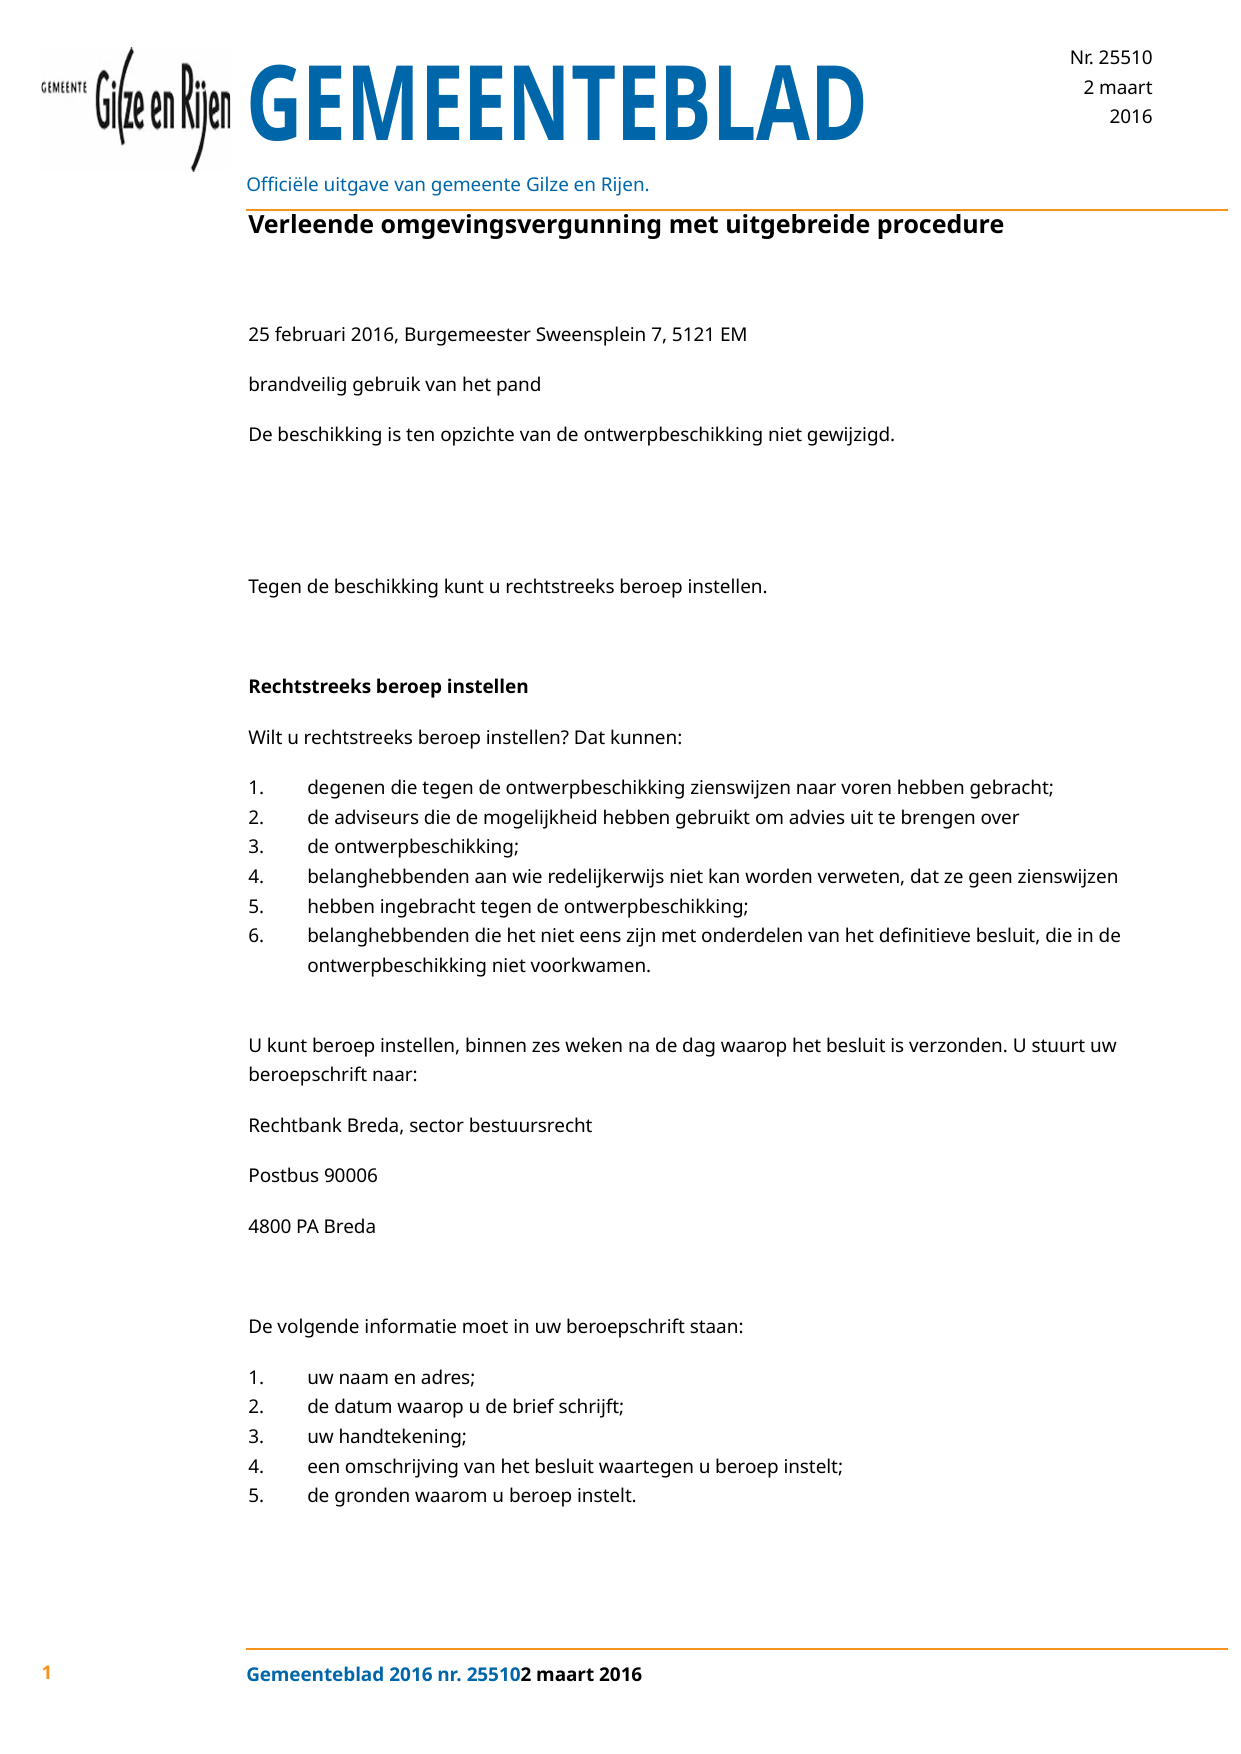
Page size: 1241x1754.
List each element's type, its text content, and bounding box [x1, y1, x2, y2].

list de adviseurs die de mogelijkheid hebben gebruikt om advies uit te brengen over [248, 804, 1152, 830]
list de gronden waarom u beroep instelt. [248, 1482, 1152, 1508]
text Rechtstreeks beroep instellen [248, 674, 1152, 699]
text 25 februari 2016, Burgemeester Sweensplein 7, 5121 EM [248, 321, 1152, 346]
list een omschrijving van het besluit waartegen u beroep instelt; [248, 1453, 1152, 1478]
text Tegen de beschikking kunt u rechtstreeks beroep instellen. [248, 573, 1152, 598]
text Postbus 90006 [248, 1162, 1152, 1188]
text Rechtbank Breda, sector bestuursrecht [248, 1112, 1152, 1138]
list uw naam en adres; [248, 1364, 1152, 1390]
text Wilt u rechtstreeks beroep instellen? Dat kunnen: [248, 724, 1152, 750]
text De beschikking is ten opzichte van de ontwerpbeschikking niet gewijzigd. [248, 422, 1152, 447]
text 4800 PA Breda [248, 1213, 1152, 1238]
list degenen die tegen de ontwerpbeschikking zienswijzen naar voren hebben gebracht; [248, 774, 1152, 800]
text De volgende informatie moet in uw beroepschrift staan: [248, 1314, 1152, 1339]
list de ontwerpbeschikking; [248, 834, 1152, 859]
text brandveilig gebruik van het pand [248, 371, 1152, 397]
picture [41, 47, 231, 172]
list uw handtekening; [248, 1423, 1152, 1449]
list hebben ingebracht tegen de ontwerpbeschikking; [248, 893, 1152, 918]
list belanghebbenden aan wie redelijkerwijs niet kan worden verweten, dat ze geen zienswijzen [248, 863, 1152, 889]
list de datum waarop u de brief schrijft; [248, 1394, 1152, 1419]
text U kunt beroep instellen, binnen zes weken na de dag waarop het besluit is verzonden. U stuurt uw beroepschrift naar: [248, 1032, 1152, 1087]
list belanghebbenden die het niet eens zijn met onderdelen van het definitieve besluit, die in de ontwerpbeschikking niet voorkwamen. [248, 922, 1152, 978]
text Verleende omgevingsvergunning met uitgebreide procedure [248, 211, 1152, 241]
